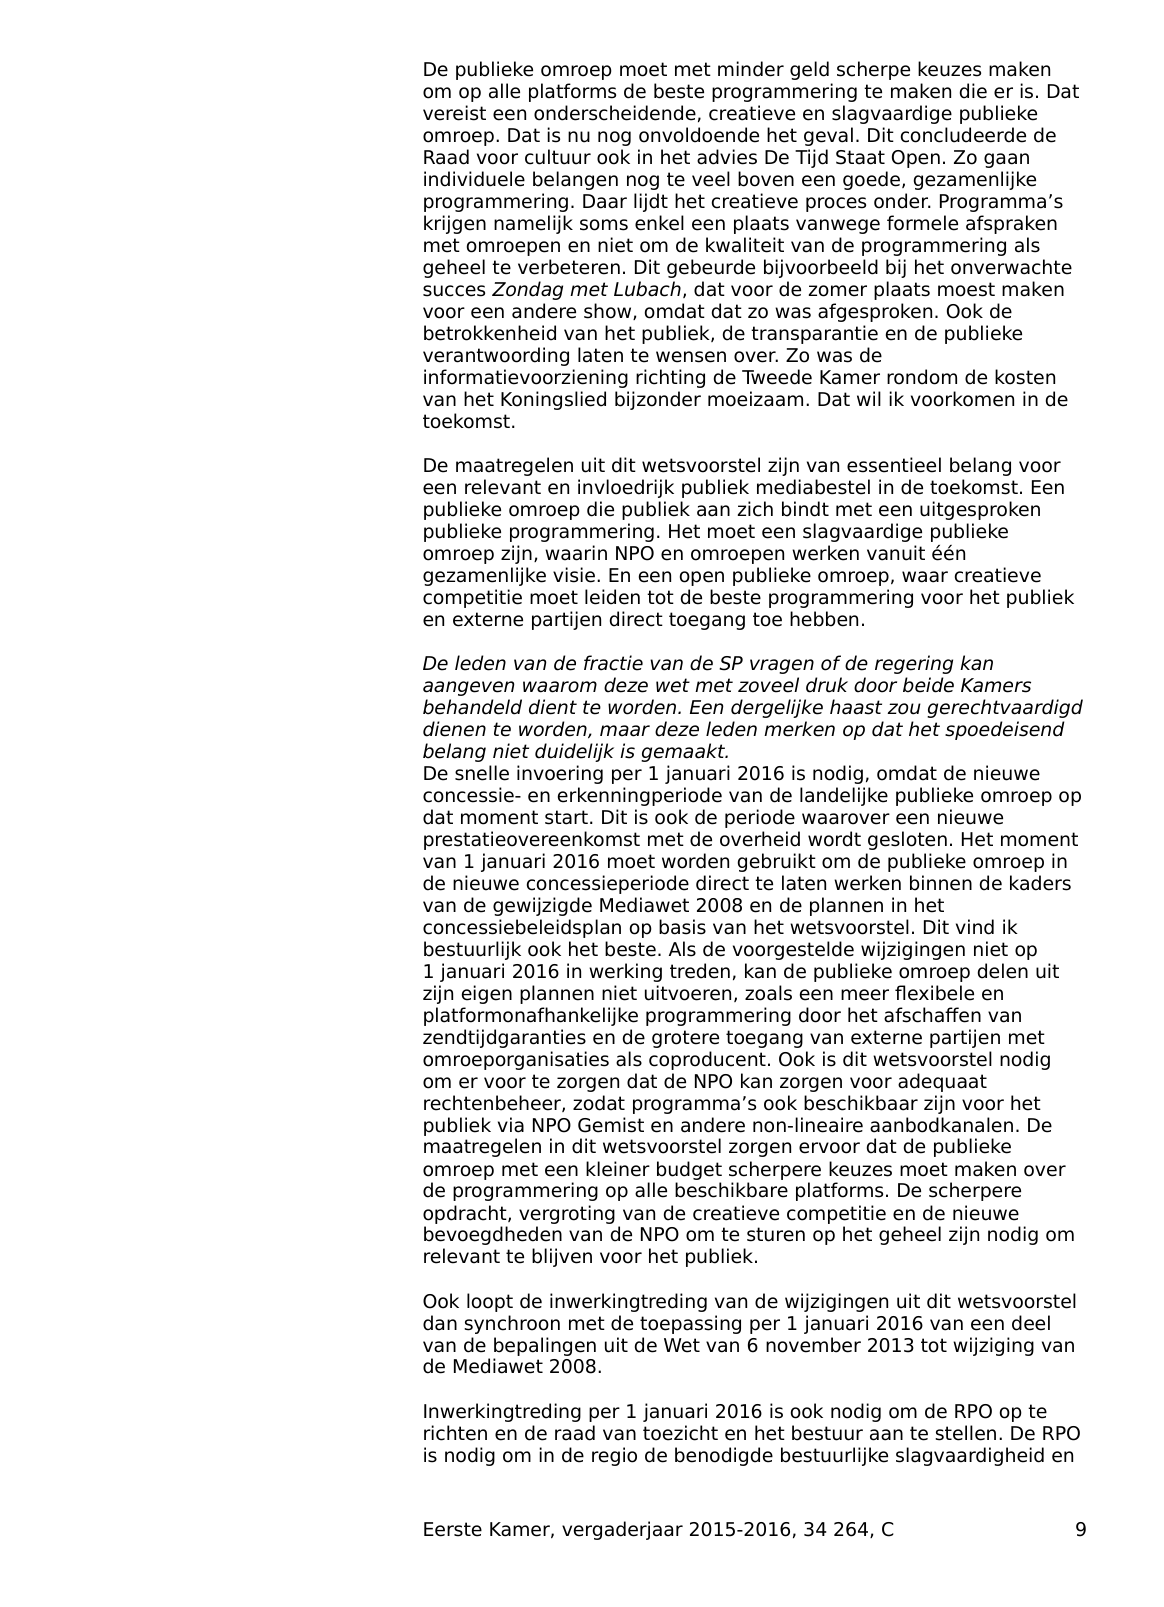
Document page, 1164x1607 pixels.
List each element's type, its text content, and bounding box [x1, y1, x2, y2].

text De publieke omroep moet met minder geld scherpe keuzes maken om op alle platforms de beste programmering te maken die er is. Dat vereist een onderscheidende, creatieve en slagvaardige publieke omroep. Dat is nu nog onvoldoende het geval. Dit concludeerde de Raad voor cultuur ook in het advies De Tijd Staat Open. Zo gaan individuele belangen nog te veel boven een goede, gezamenlijke programmering. Daar lijdt het creatieve proces onder. Programma’s krijgen namelijk soms enkel een plaats vanwege formele afspraken met omroepen en niet om de kwaliteit van de programmering als geheel te verbeteren. Dit gebeurde bijvoorbeeld bij het onverwachte succes Zondag met Lubach, dat voor de zomer plaats moest maken voor een andere show, omdat dat zo was afgesproken. Ook de betrokkenheid van het publiek, de transparantie en de publieke verantwoording laten te wensen over. Zo was de informatievoorziening richting de Tweede Kamer rondom de kosten van het Koningslied bijzonder moeizaam. Dat wil ik voorkomen in de toekomst. [422, 59, 1087, 433]
text Ook loopt de inwerkingtreding van de wijzigingen uit dit wetsvoorstel dan synchroon met de toepassing per 1 januari 2016 van een deel van de bepalingen uit de Wet van 6 november 2013 tot wijziging van de Mediawet 2008. [422, 1291, 1087, 1378]
text De maatregelen uit dit wetsvoorstel zijn van essentieel belang voor een relevant en invloedrijk publiek mediabestel in de toekomst. Een publieke omroep die publiek aan zich bindt met een uitgesproken publieke programmering. Het moet een slagvaardige publieke omroep zijn, waarin NPO en omroepen werken vanuit één gezamenlijke visie. En een open publieke omroep, waar creatieve competitie moet leiden tot de beste programmering voor het publiek en externe partijen direct toegang toe hebben. [422, 455, 1087, 631]
text De snelle invoering per 1 januari 2016 is nodig, omdat de nieuwe concessie- en erkenningperiode van de landelijke publieke omroep op dat moment start. Dit is ook de periode waarover een nieuwe prestatieovereenkomst met de overheid wordt gesloten. Het moment van 1 januari 2016 moet worden gebruikt om de publieke omroep in de nieuwe concessieperiode direct te laten werken binnen de kaders van de gewijzigde Mediawet 2008 en de plannen in het concessiebeleidsplan op basis van het wetsvoorstel. Dit vind ik bestuurlijk ook het beste. Als de voorgestelde wijzigingen niet op 1 januari 2016 in werking treden, kan de publieke omroep delen uit zijn eigen plannen niet uitvoeren, zoals een meer flexibele en platformonafhankelijke programmering door het afschaffen van zendtijdgaranties en de grotere toegang van externe partijen met omroeporganisaties als coproducent. Ook is dit wetsvoorstel nodig om er voor te zorgen dat de NPO kan zorgen voor adequaat rechtenbeheer, zodat programma’s ook beschikbaar zijn voor het publiek via NPO Gemist en andere non-lineaire aanbodkanalen. De maatregelen in dit wetsvoorstel zorgen ervoor dat de publieke omroep met een kleiner budget scherpere keuzes moet maken over de programmering op alle beschikbare platforms. De scherpere opdracht, vergroting van de creatieve competitie en de nieuwe bevoegdheden van de NPO om te sturen op het geheel zijn nodig om relevant te blijven voor het publiek. [422, 763, 1087, 1268]
text Inwerkingtreding per 1 januari 2016 is ook nodig om de RPO op te richten en de raad van toezicht en het bestuur aan te stellen. De RPO is nodig om in de regio de benodigde bestuurlijke slagvaardigheid en [422, 1401, 1087, 1467]
text De leden van de fractie van de SP vragen of de regering kan aangeven waarom deze wet met zoveel druk door beide Kamers behandeld dient te worden. Een dergelijke haast zou gerechtvaardigd dienen te worden, maar deze leden merken op dat het spoedeisend belang niet duidelijk is gemaakt. [422, 653, 1087, 763]
